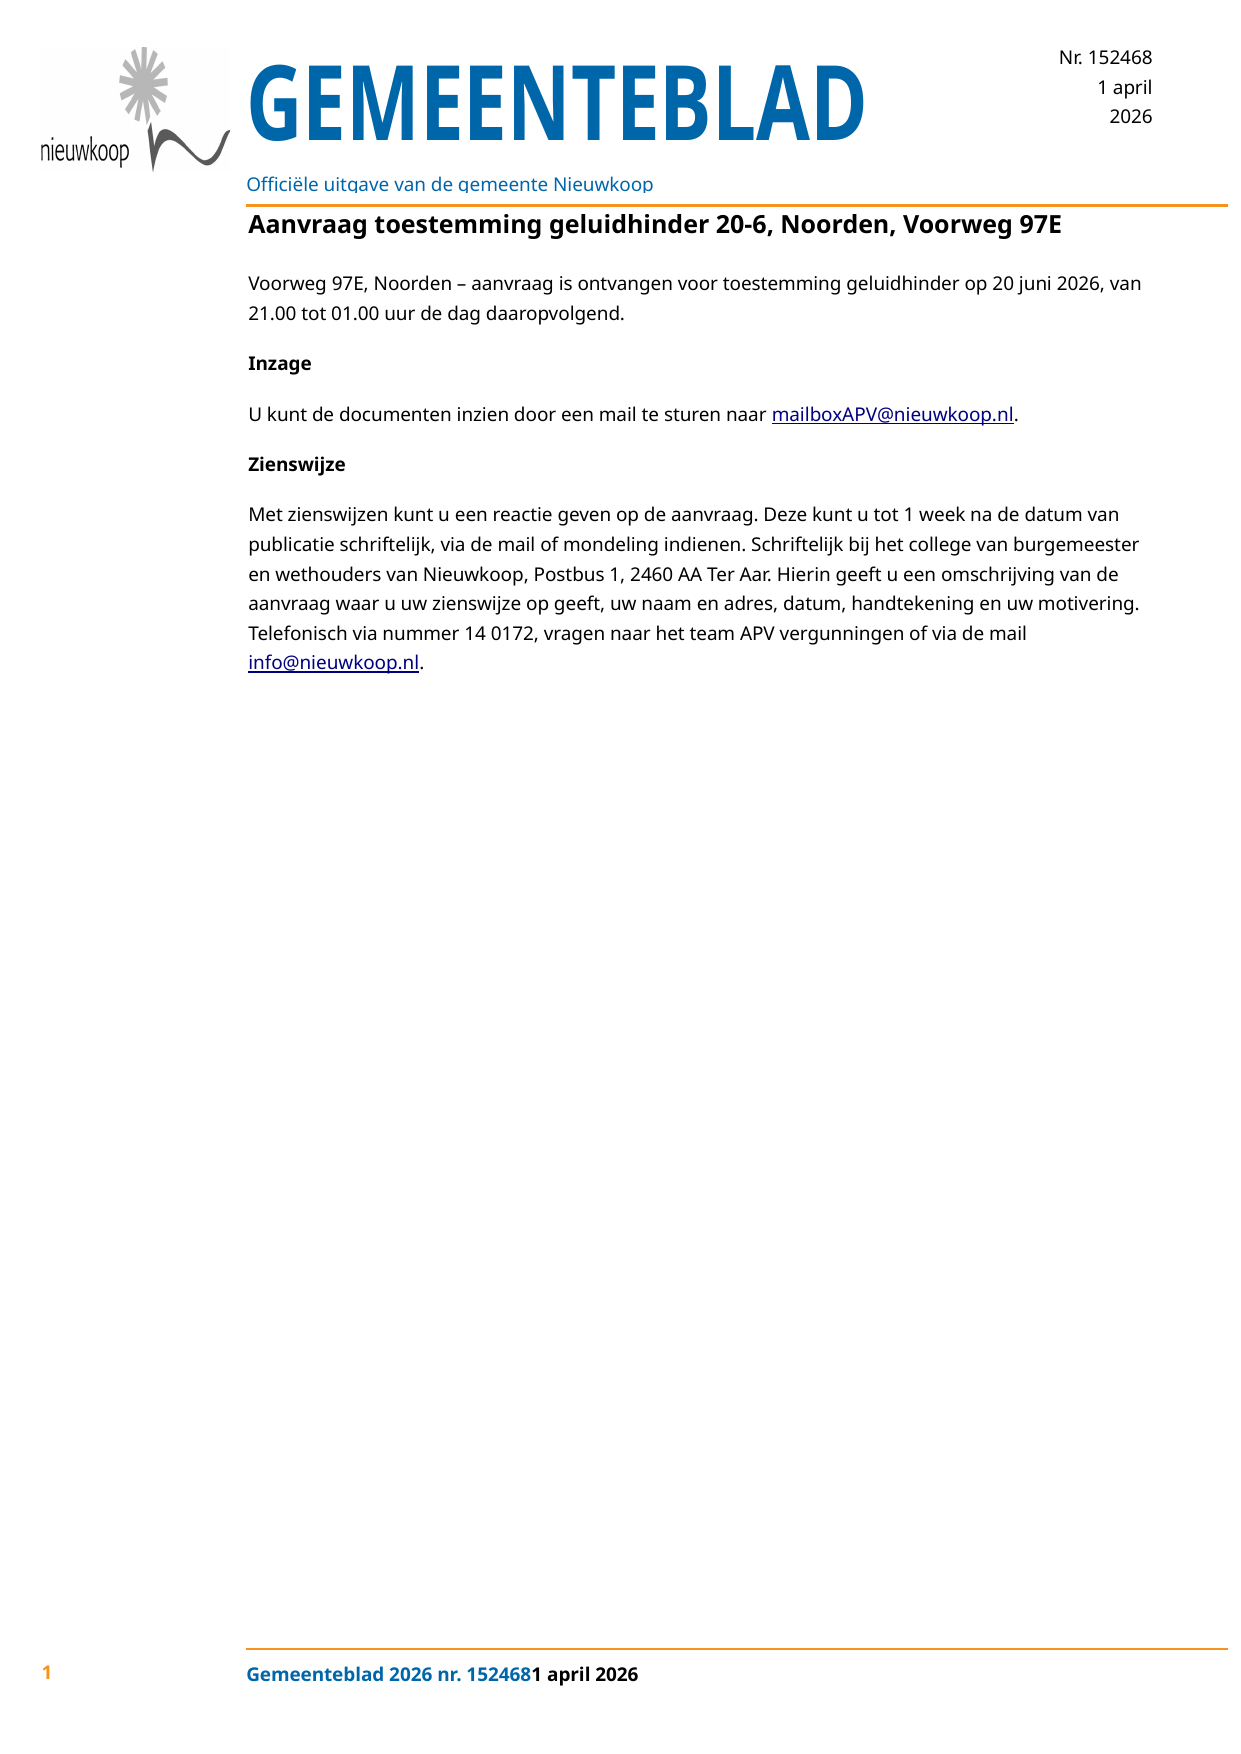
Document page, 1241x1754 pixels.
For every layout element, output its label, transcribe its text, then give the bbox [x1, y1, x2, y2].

text Inzage [248, 350, 1152, 376]
text Met zienswijzen kunt u een reactie geven op de aanvraag. Deze kunt u tot 1 week na de datum van publicatie schriftelijk, via de mail of mondeling indienen. Schriftelijk bij het college van burgemeester en wethouders van Nieuwkoop, Postbus 1, 2460 AA Ter Aar. Hierin geeft u een omschrijving van de aanvraag waar u uw zienswijze op geeft, uw naam en adres, datum, handtekening en uw motivering. Telefonisch via nummer 14 0172, vragen naar het team APV vergunningen of via de mail info@nieuwkoop.nl. [248, 502, 1152, 675]
text Voorweg 97E, Noorden – aanvraag is ontvangen voor toestemming geluidhinder op 20 juni 2026, van 21.00 tot 01.00 uur de dag daaropvolgend. [248, 270, 1152, 326]
text Aanvraag toestemming geluidhinder 20-6, Noorden, Voorweg 97E [248, 207, 1152, 241]
text Zienswijze [248, 451, 1152, 477]
text U kunt de documenten inzien door een mail te sturen naar mailboxAPV@nieuwkoop.nl. [248, 401, 1152, 426]
picture [41, 47, 231, 172]
